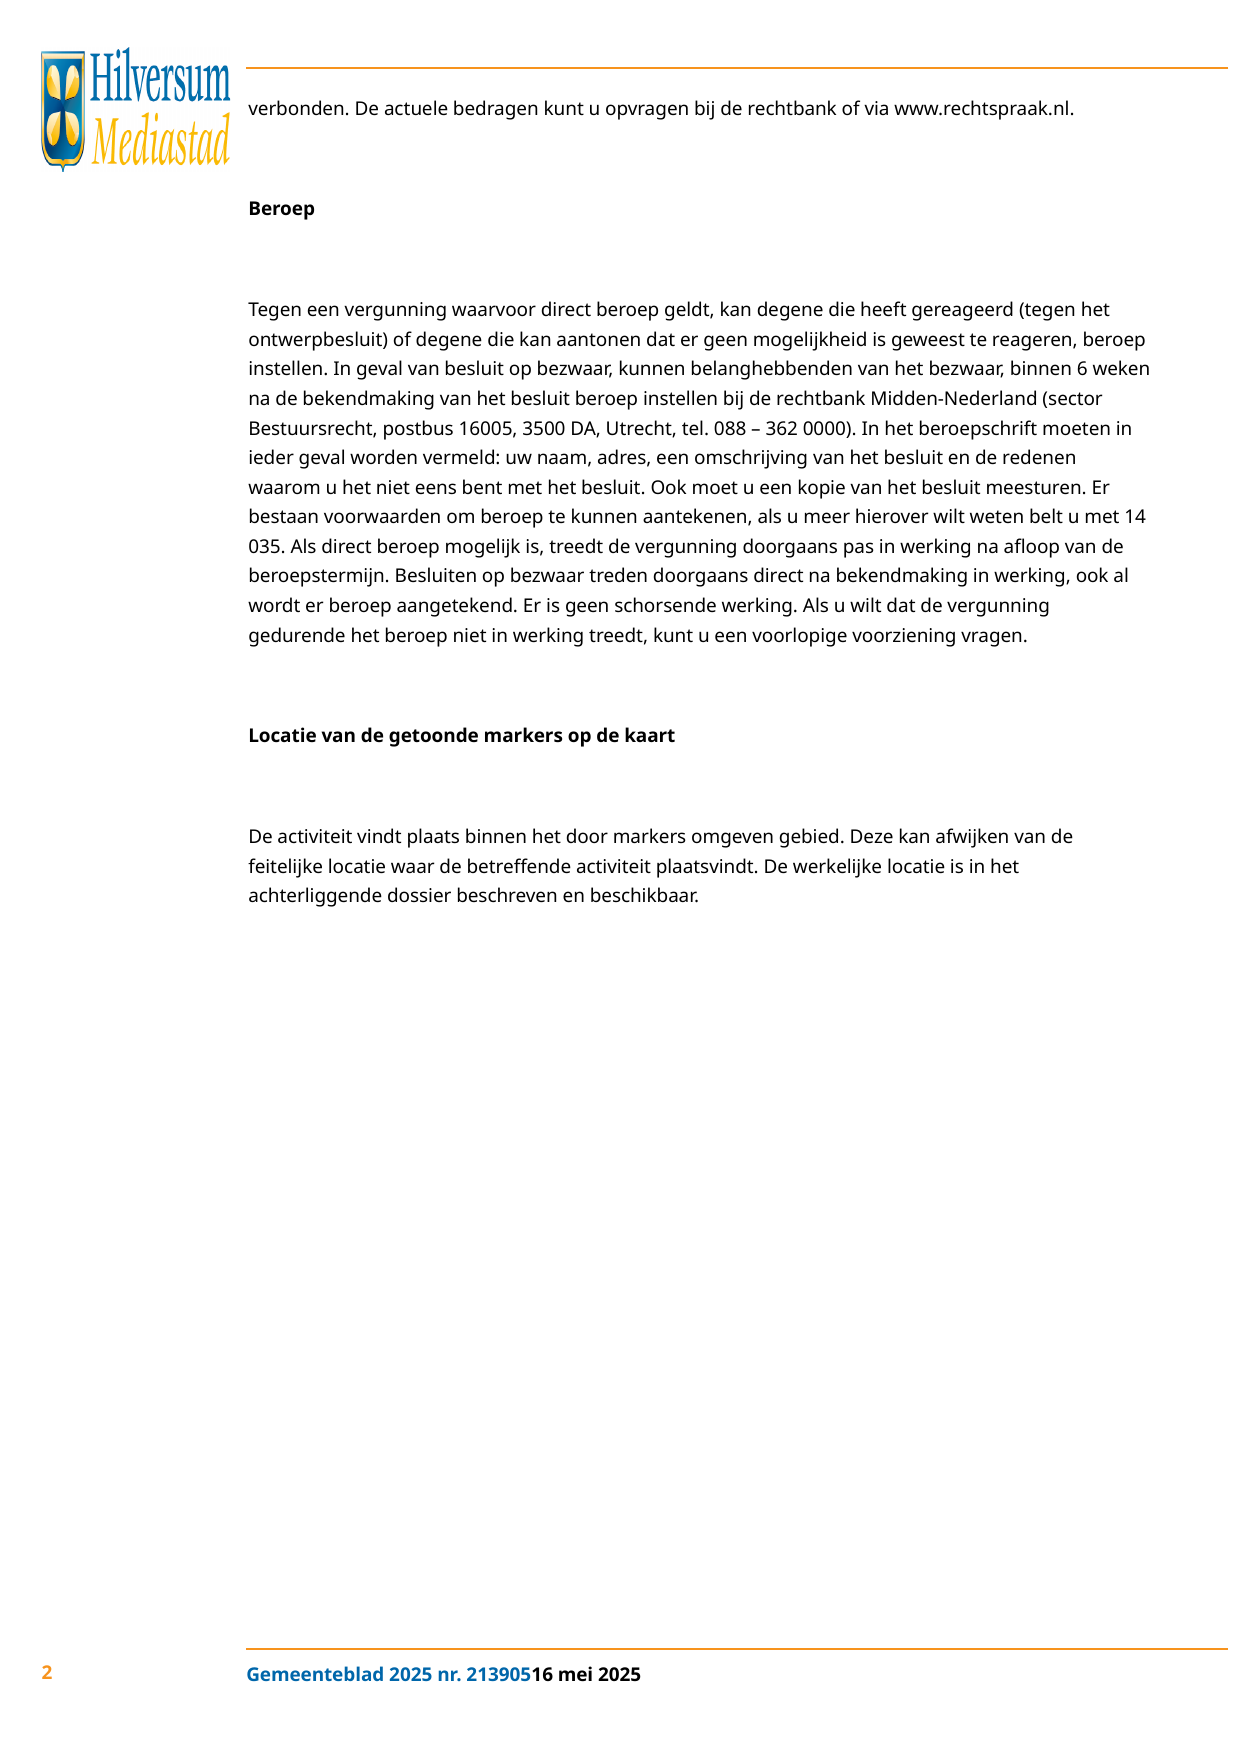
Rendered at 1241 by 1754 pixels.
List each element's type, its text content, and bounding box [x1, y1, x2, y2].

text Beroep [248, 196, 1152, 221]
text verbonden. De actuele bedragen kunt u opvragen bij de rechtbank of via www.rechtspraak.nl. [248, 95, 1152, 121]
text Tegen een vergunning waarvoor direct beroep geldt, kan degene die heeft gereageerd (tegen het ontwerpbesluit) of degene die kan aantonen dat er geen mogelijkheid is geweest te reageren, beroep instellen. In geval van besluit op bezwaar, kunnen belanghebbenden van het bezwaar, binnen 6 weken na de bekendmaking van het besluit beroep instellen bij de rechtbank Midden-Nederland (sector Bestuursrecht, postbus 16005, 3500 DA, Utrecht, tel. 088 – 362 0000). In het beroepschrift moeten in ieder geval worden vermeld: uw naam, adres, een omschrijving van het besluit en de redenen waarom u het niet eens bent met het besluit. Ook moet u een kopie van het besluit meesturen. Er bestaan voorwaarden om beroep te kunnen aantekenen, als u meer hierover wilt weten belt u met 14 035. Als direct beroep mogelijk is, treedt de vergunning doorgaans pas in werking na afloop van de beroepstermijn. Besluiten op bezwaar treden doorgaans direct na bekendmaking in werking, ook al wordt er beroep aangetekend. Er is geen schorsende werking. Als u wilt dat de vergunning gedurende het beroep niet in werking treedt, kunt u een voorlopige voorziening vragen. [248, 296, 1152, 648]
picture [41, 47, 231, 172]
text Locatie van de getoonde markers op de kaart [248, 723, 1152, 748]
text De activiteit vindt plaats binnen het door markers omgeven gebied. Deze kan afwijken van de feitelijke locatie waar de betreffende activiteit plaatsvindt. De werkelijke locatie is in het achterliggende dossier beschreven en beschikbaar. [248, 823, 1152, 908]
